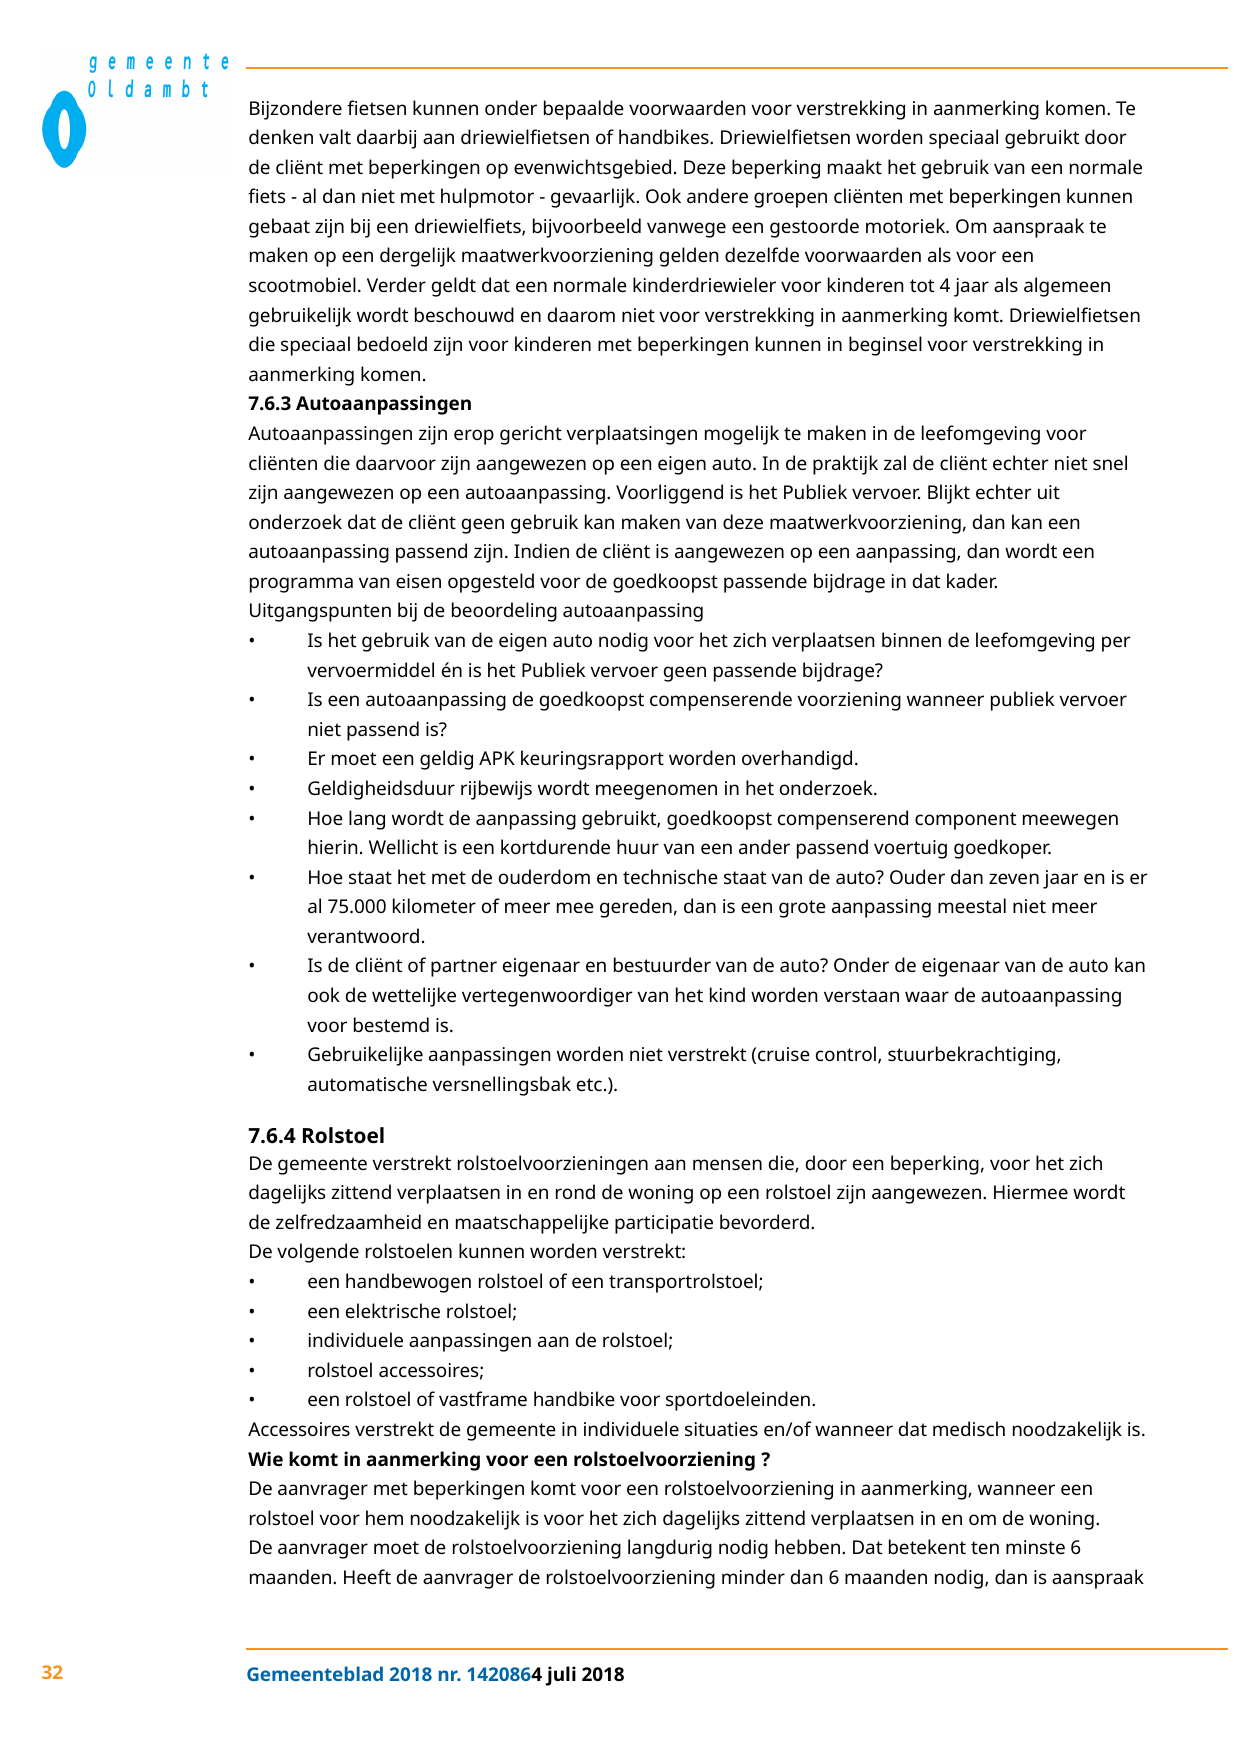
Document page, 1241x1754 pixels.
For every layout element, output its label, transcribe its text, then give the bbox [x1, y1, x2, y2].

text Autoaanpassingen zijn erop gericht verplaatsingen mogelijk te maken in de leefomgeving voor cliënten die daarvoor zijn aangewezen op een eigen auto. In de praktijk zal de cliënt echter niet snel zijn aangewezen op een autoaanpassing. Voorliggend is het Publiek vervoer. Blijkt echter uit onderzoek dat de cliënt geen gebruik kan maken van deze maatwerkvoorziening, dan kan een autoaanpassing passend zijn. Indien de cliënt is aangewezen op een aanpassing, dan wordt een programma van eisen opgesteld voor de goedkoopst passende bijdrage in dat kader. [248, 420, 1152, 594]
list een elektrische rolstoel; [248, 1298, 1152, 1323]
list Hoe lang wordt de aanpassing gebruikt, goedkoopst compenserend component meewegen hierin. Wellicht is een kortdurende huur van een ander passend voertuig goedkoper. [248, 805, 1152, 860]
text De gemeente verstrekt rolstoelvoorzieningen aan mensen die, door een beperking, voor het zich dagelijks zittend verplaatsen in en rond de woning op een rolstoel zijn aangewezen. Hiermee wordt de zelfredzaamheid en maatschappelijke participatie bevorderd. [248, 1150, 1152, 1235]
text Accessoires verstrekt de gemeente in individuele situaties en/of wanneer dat medisch noodzakelijk is. [248, 1416, 1152, 1442]
text Wie komt in aanmerking voor een rolstoelvoorziening ? [248, 1446, 1152, 1471]
text Uitgangspunten bij de beoordeling autoaanpassing [248, 598, 1152, 623]
list Gebruikelijke aanpassingen worden niet verstrekt (cruise control, stuurbekrachtiging, automatische versnellingsbak etc.). [248, 1041, 1152, 1097]
list een rolstoel of vastframe handbike voor sportdoeleinden. [248, 1387, 1152, 1412]
text 7.6.4 Rolstoel [248, 1121, 1152, 1150]
list rolstoel accessoires; [248, 1357, 1152, 1383]
list Is een autoaanpassing de goedkoopst compenserende voorziening wanneer publiek vervoer niet passend is? [248, 686, 1152, 742]
picture [41, 47, 231, 172]
list Hoe staat het met de ouderdom en technische staat van de auto? Ouder dan zeven jaar en is er al 75.000 kilometer of meer mee gereden, dan is een grote aanpassing meestal niet meer verantwoord. [248, 864, 1152, 949]
list Is het gebruik van de eigen auto nodig voor het zich verplaatsen binnen de leefomgeving per vervoermiddel én is het Publiek vervoer geen passende bijdrage? [248, 627, 1152, 683]
list Geldigheidsduur rijbewijs wordt meegenomen in het onderzoek. [248, 775, 1152, 801]
text De aanvrager met beperkingen komt voor een rolstoelvoorziening in aanmerking, wanneer een rolstoel voor hem noodzakelijk is voor het zich dagelijks zittend verplaatsen in en om de woning. [248, 1475, 1152, 1531]
list Is de cliënt of partner eigenaar en bestuurder van de auto? Onder de eigenaar van de auto kan ook de wettelijke vertegenwoordiger van het kind worden verstaan waar de autoaanpassing voor bestemd is. [248, 953, 1152, 1038]
text De volgende rolstoelen kunnen worden verstrekt: [248, 1239, 1152, 1264]
list Er moet een geldig APK keuringsrapport worden overhandigd. [248, 746, 1152, 771]
list individuele aanpassingen aan de rolstoel; [248, 1327, 1152, 1353]
list een handbewogen rolstoel of een transportrolstoel; [248, 1268, 1152, 1294]
text 7.6.3 Autoaanpassingen [248, 391, 1152, 416]
text De aanvrager moet de rolstoelvoorziening langdurig nodig hebben. Dat betekent ten minste 6 maanden. Heeft de aanvrager de rolstoelvoorziening minder dan 6 maanden nodig, dan is aanspraak [248, 1534, 1152, 1590]
text Bijzondere fietsen kunnen onder bepaalde voorwaarden voor verstrekking in aanmerking komen. Te denken valt daarbij aan driewielfietsen of handbikes. Driewielfietsen worden speciaal gebruikt door de cliënt met beperkingen op evenwichtsgebied. Deze beperking maakt het gebruik van een normale fiets - al dan niet met hulpmotor - gevaarlijk. Ook andere groepen cliënten met beperkingen kunnen gebaat zijn bij een driewielfiets, bijvoorbeeld vanwege een gestoorde motoriek. Om aanspraak te maken op een dergelijk maatwerkvoorziening gelden dezelfde voorwaarden als voor een scootmobiel. Verder geldt dat een normale kinderdriewieler voor kinderen tot 4 jaar als algemeen gebruikelijk wordt beschouwd en daarom niet voor verstrekking in aanmerking komt. Driewielfietsen die speciaal bedoeld zijn voor kinderen met beperkingen kunnen in beginsel voor verstrekking in aanmerking komen. [248, 95, 1152, 387]
